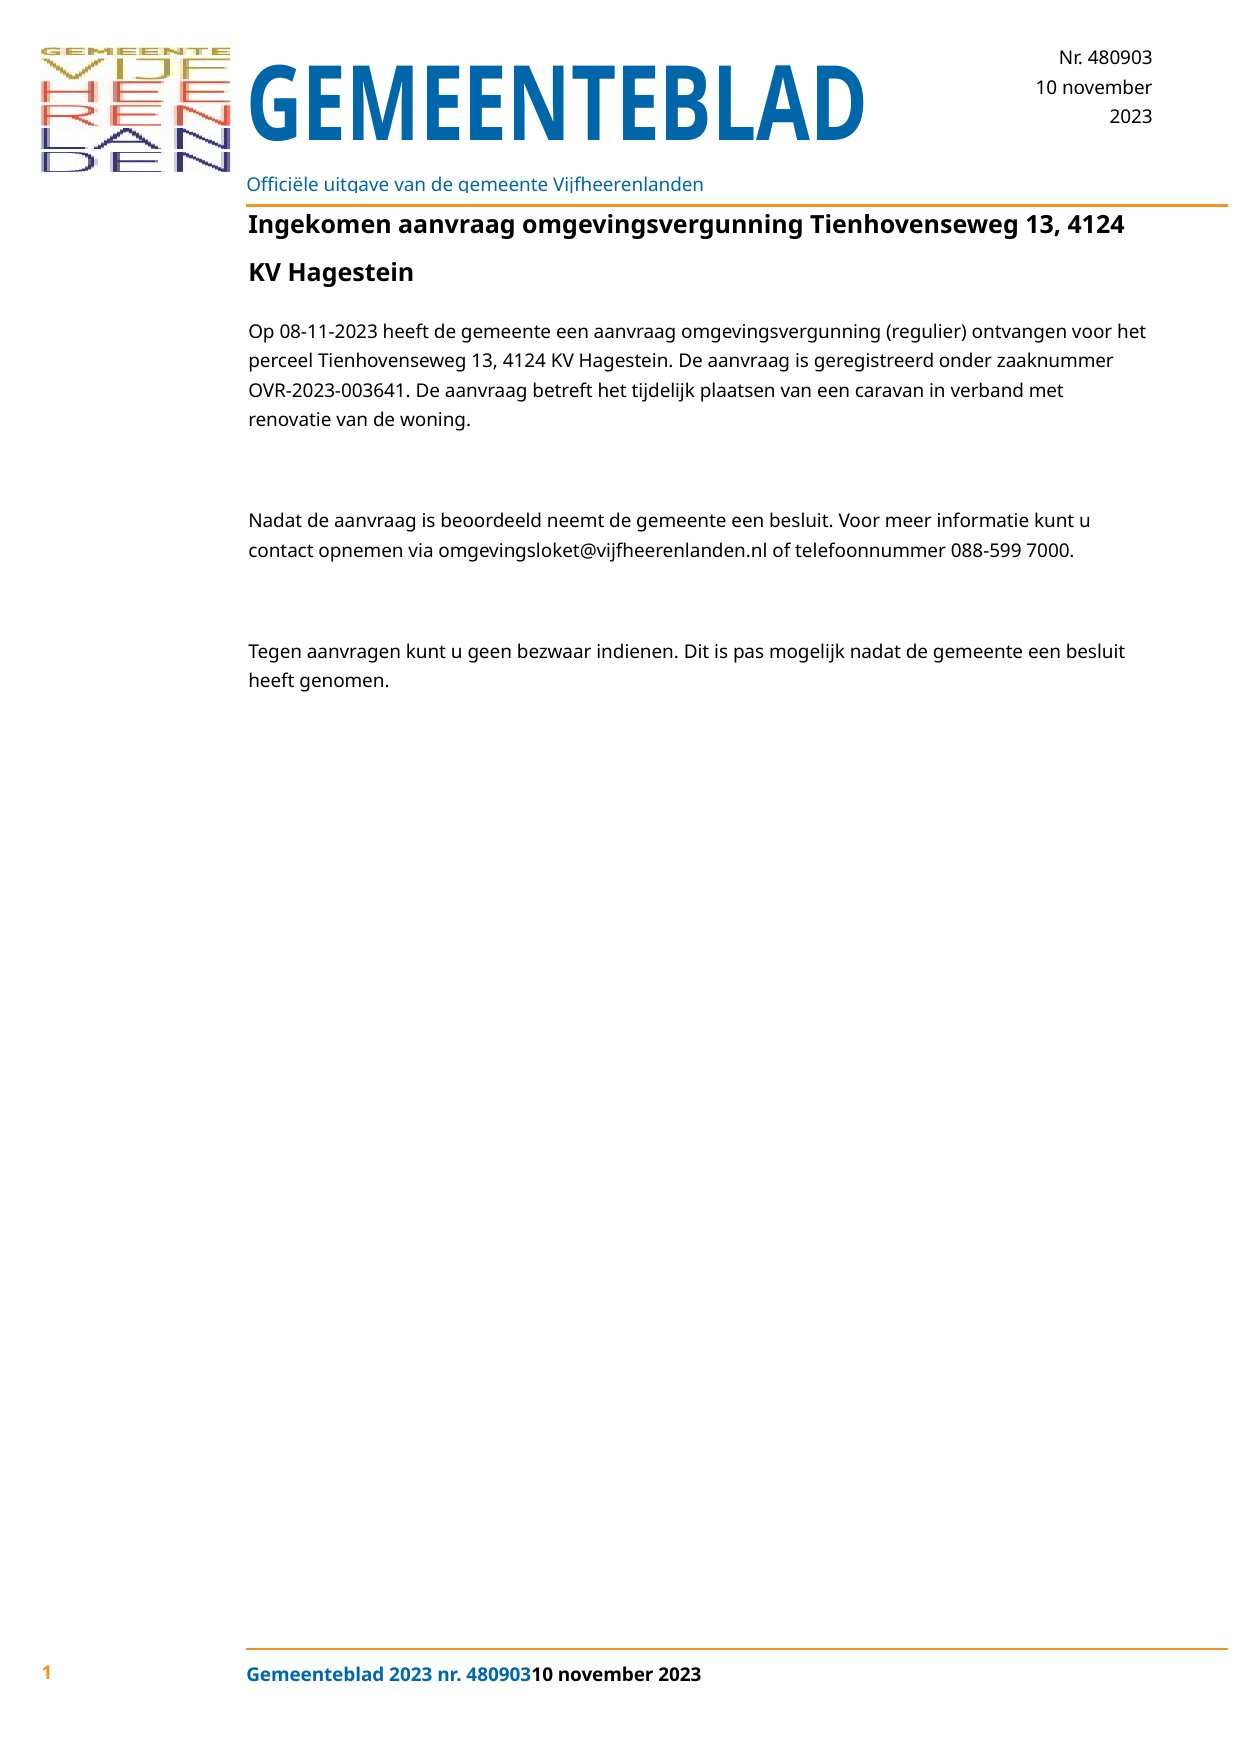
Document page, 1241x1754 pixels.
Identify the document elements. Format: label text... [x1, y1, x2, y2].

text Ingekomen aanvraag omgevingsvergunning Tienhovenseweg 13, 4124 KV Hagestein [248, 207, 1152, 288]
text Tegen aanvragen kunt u geen bezwaar indienen. Dit is pas mogelijk nadat de gemeente een besluit heeft genomen. [248, 638, 1152, 693]
text Op 08-11-2023 heeft de gemeente een aanvraag omgevingsvergunning (regulier) ontvangen voor het perceel Tienhovenseweg 13, 4124 KV Hagestein. De aanvraag is geregistreerd onder zaaknummer OVR-2023-003641. De aanvraag betreft het tijdelijk plaatsen van een caravan in verband met renovatie van de woning. [248, 318, 1152, 432]
picture [41, 47, 231, 172]
text Nadat de aanvraag is beoordeeld neemt de gemeente een besluit. Voor meer informatie kunt u contact opnemen via omgevingsloket@vijfheerenlanden.nl of telefoonnummer 088-599 7000. [248, 507, 1152, 563]
